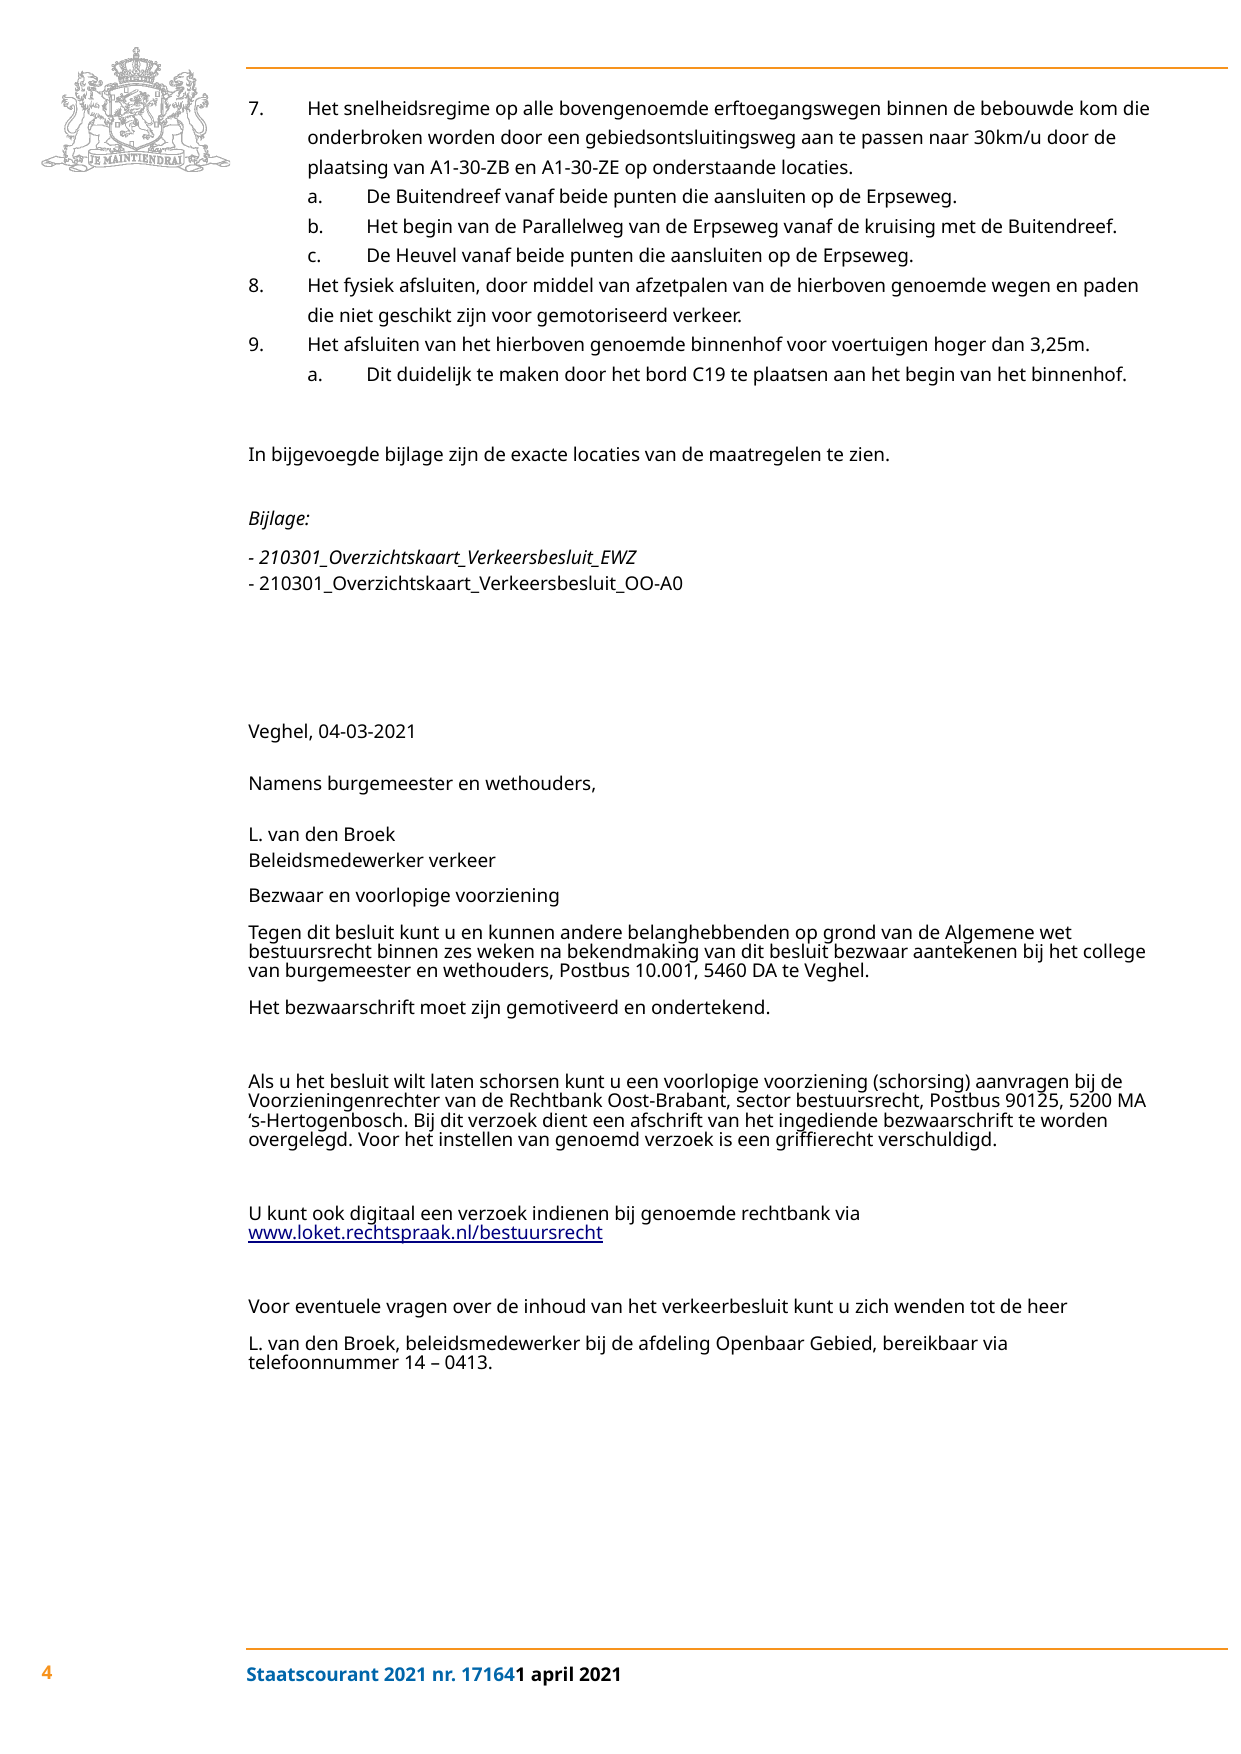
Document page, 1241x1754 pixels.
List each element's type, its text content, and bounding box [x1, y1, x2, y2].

text Bijlage: [248, 505, 1152, 531]
text - 210301_Overzichtskaart_Verkeersbesluit_EWZ [248, 544, 1152, 570]
text Namens burgemeester en wethouders, [248, 770, 1152, 796]
list Het afsluiten van het hierboven genoemde binnenhof voor voertuigen hoger dan 3,25m. [248, 331, 1152, 357]
text U kunt ook digitaal een verzoek indienen bij genoemde rechtbank via www.loket.rechtspraak.nl/bestuursrecht [248, 1205, 1152, 1243]
text Het bezwaarschrift moet zijn gemotiveerd en ondertekend. [248, 999, 1152, 1018]
text Tegen dit besluit kunt u en kunnen andere belanghebbenden op grond van de Algemene wet bestuursrecht binnen zes weken na bekendmaking van dit besluit bezwaar aantekenen bij het college van burgemeester en wethouders, Postbus 10.001, 5460 DA te Veghel. [248, 924, 1152, 981]
list Dit duidelijk te maken door het bord C19 te plaatsen aan het begin van het binnenhof. [307, 361, 1152, 387]
list De Heuvel vanaf beide punten die aansluiten op de Erpseweg. [307, 243, 1152, 268]
picture [41, 47, 231, 172]
text L. van den Broek, beleidsmedewerker bij de afdeling Openbaar Gebied, bereikbaar via telefoonnummer 14 – 0413. [248, 1335, 1152, 1374]
text L. van den Broek [248, 822, 1152, 847]
text Voor eventuele vragen over de inhoud van het verkeerbesluit kunt u zich wenden tot de heer [248, 1298, 1152, 1317]
text Als u het besluit wilt laten schorsen kunt u een voorlopige voorziening (schorsing) aanvragen bij de Voorzieningenrechter van de Rechtbank Oost-Brabant, sector bestuursrecht, Postbus 90125, 5200 MA ‘s-Hertogenbosch. Bij dit verzoek dient een afschrift van het ingediende bezwaarschrift te worden overgelegd. Voor het instellen van genoemd verzoek is een griffierecht verschuldigd. [248, 1073, 1152, 1150]
list Het snelheidsregime op alle bovengenoemde erftoegangswegen binnen de bebouwde kom die onderbroken worden door een gebiedsontsluitingsweg aan te passen naar 30km/u door de plaatsing van A1-30-ZB en A1-30-ZE op onderstaande locaties. [248, 95, 1152, 180]
text In bijgevoegde bijlage zijn de exacte locaties van de maatregelen te zien. [248, 441, 1152, 467]
list De Buitendreef vanaf beide punten die aansluiten op de Erpseweg. [307, 183, 1152, 209]
text Veghel, 04-03-2021 [248, 719, 1152, 744]
text Beleidsmedewerker verkeer [248, 847, 1152, 873]
list Het fysiek afsluiten, door middel van afzetpalen van de hierboven genoemde wegen en paden die niet geschikt zijn voor gemotoriseerd verkeer. [248, 272, 1152, 328]
text - 210301_Overzichtskaart_Verkeersbesluit_OO-A0 [248, 570, 1152, 596]
list Het begin van de Parallelweg van de Erpseweg vanaf de kruising met de Buitendreef. [307, 213, 1152, 239]
text Bezwaar en voorlopige voorziening [248, 887, 1152, 906]
